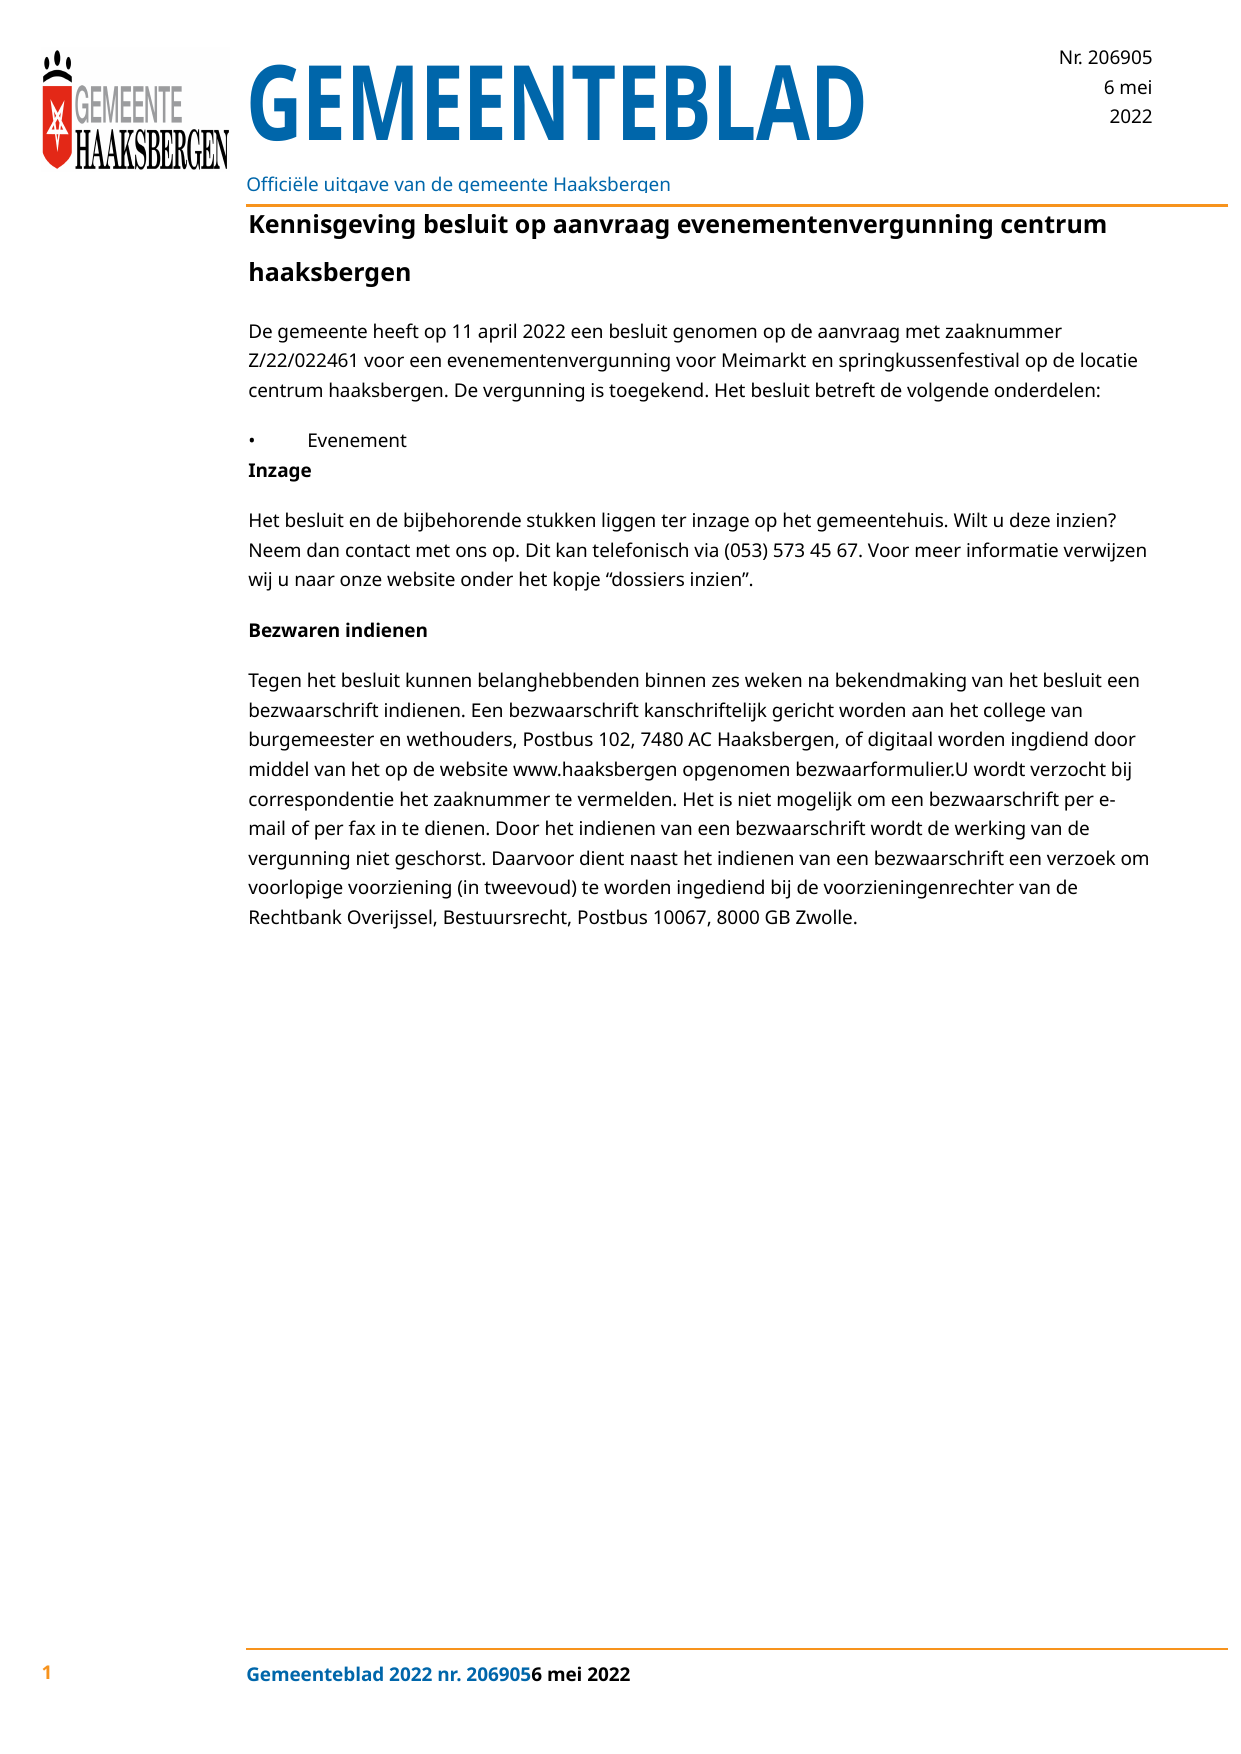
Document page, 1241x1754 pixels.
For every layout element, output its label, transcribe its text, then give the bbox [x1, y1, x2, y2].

text Tegen het besluit kunnen belanghebbenden binnen zes weken na bekendmaking van het besluit een bezwaarschrift indienen. Een bezwaarschrift kanschriftelijk gericht worden aan het college van burgemeester en wethouders, Postbus 102, 7480 AC Haaksbergen, of digitaal worden ingdiend door middel van het op de website www.haaksbergen opgenomen bezwaarformulier.U wordt verzocht bij correspondentie het zaaknummer te vermelden. Het is niet mogelijk om een bezwaarschrift per e-mail of per fax in te dienen. Door het indienen van een bezwaarschrift wordt de werking van de vergunning niet geschorst. Daarvoor dient naast het indienen van een bezwaarschrift een verzoek om voorlopige voorziening (in tweevoud) te worden ingediend bij de voorzieningenrechter van de Rechtbank Overijssel, Bestuursrecht, Postbus 10067, 8000 GB Zwolle. [248, 667, 1152, 930]
picture [41, 47, 231, 172]
text Kennisgeving besluit op aanvraag evenementenvergunning centrum haaksbergen [248, 207, 1152, 288]
list Evenement [248, 427, 1152, 453]
text Het besluit en de bijbehorende stukken liggen ter inzage op het gemeentehuis. Wilt u deze inzien? Neem dan contact met ons op. Dit kan telefonisch via (053) 573 45 67. Voor meer informatie verwijzen wij u naar onze website onder het kopje “dossiers inzien”. [248, 507, 1152, 592]
text Inzage [248, 457, 1152, 483]
text De gemeente heeft op 11 april 2022 een besluit genomen op de aanvraag met zaaknummer Z/22/022461 voor een evenementenvergunning voor Meimarkt en springkussenfestival op de locatie centrum haaksbergen. De vergunning is toegekend. Het besluit betreft de volgende onderdelen: [248, 318, 1152, 403]
text Bezwaren indienen [248, 617, 1152, 643]
